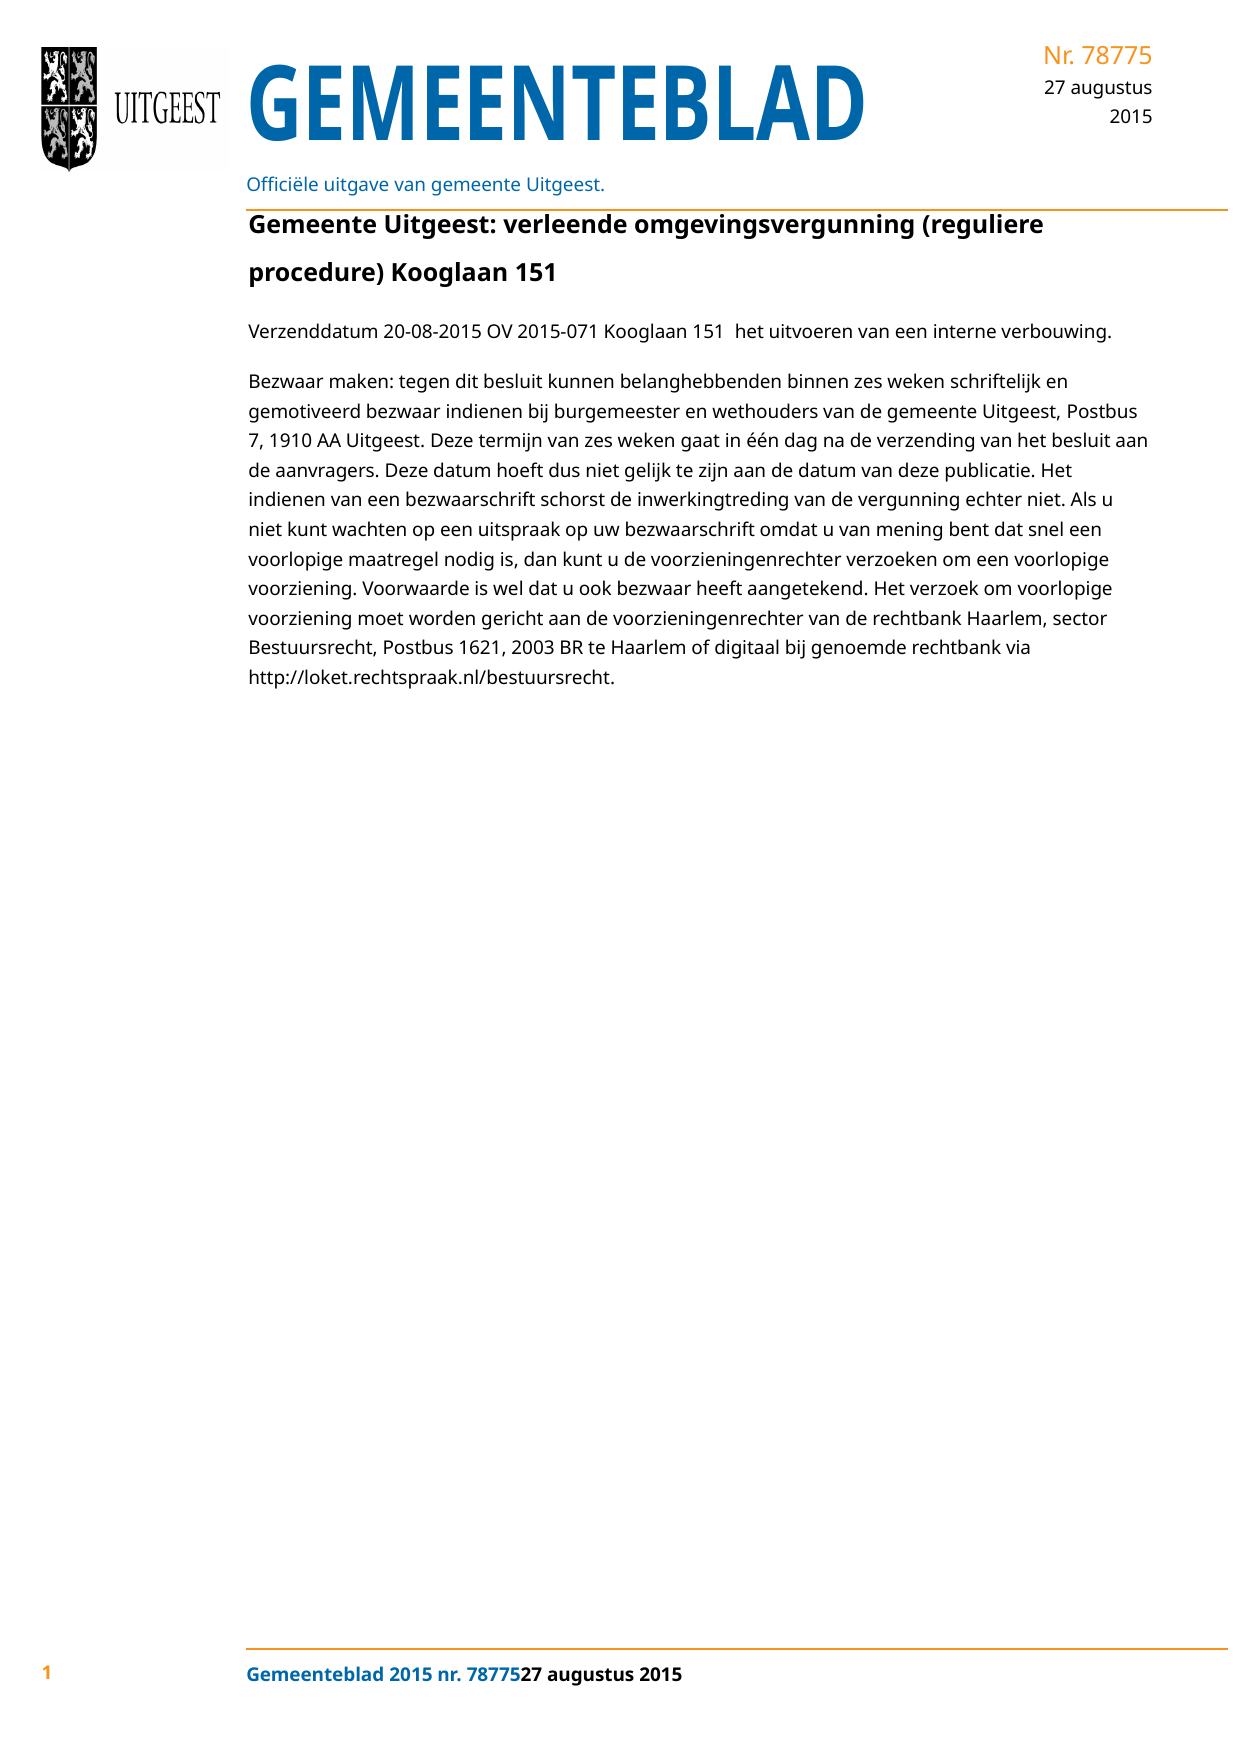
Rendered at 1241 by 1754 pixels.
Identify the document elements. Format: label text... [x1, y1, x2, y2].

text Verzenddatum 20-08-2015 OV 2015-071 Kooglaan 151 het uitvoeren van een interne verbouwing. [248, 318, 1152, 344]
picture [41, 47, 231, 172]
text Gemeente Uitgeest: verleende omgevingsvergunning (reguliere procedure) Kooglaan 151 [248, 211, 1152, 288]
text Bezwaar maken: tegen dit besluit kunnen belanghebbenden binnen zes weken schriftelijk en gemotiveerd bezwaar indienen bij burgemeester en wethouders van de gemeente Uitgeest, Postbus 7, 1910 AA Uitgeest. Deze termijn van zes weken gaat in één dag na de verzending van het besluit aan de aanvragers. Deze datum hoeft dus niet gelijk te zijn aan de datum van deze publicatie. Het indienen van een bezwaarschrift schorst de inwerkingtreding van de vergunning echter niet. Als u niet kunt wachten op een uitspraak op uw bezwaarschrift omdat u van mening bent dat snel een voorlopige maatregel nodig is, dan kunt u de voorzieningenrechter verzoeken om een voorlopige voorziening. Voorwaarde is wel dat u ook bezwaar heeft aangetekend. Het verzoek om voorlopige voorziening moet worden gericht aan de voorzieningenrechter van de rechtbank Haarlem, sector Bestuursrecht, Postbus 1621, 2003 BR te Haarlem of digitaal bij genoemde rechtbank via http://loket.rechtspraak.nl/bestuursrecht. [248, 368, 1152, 690]
